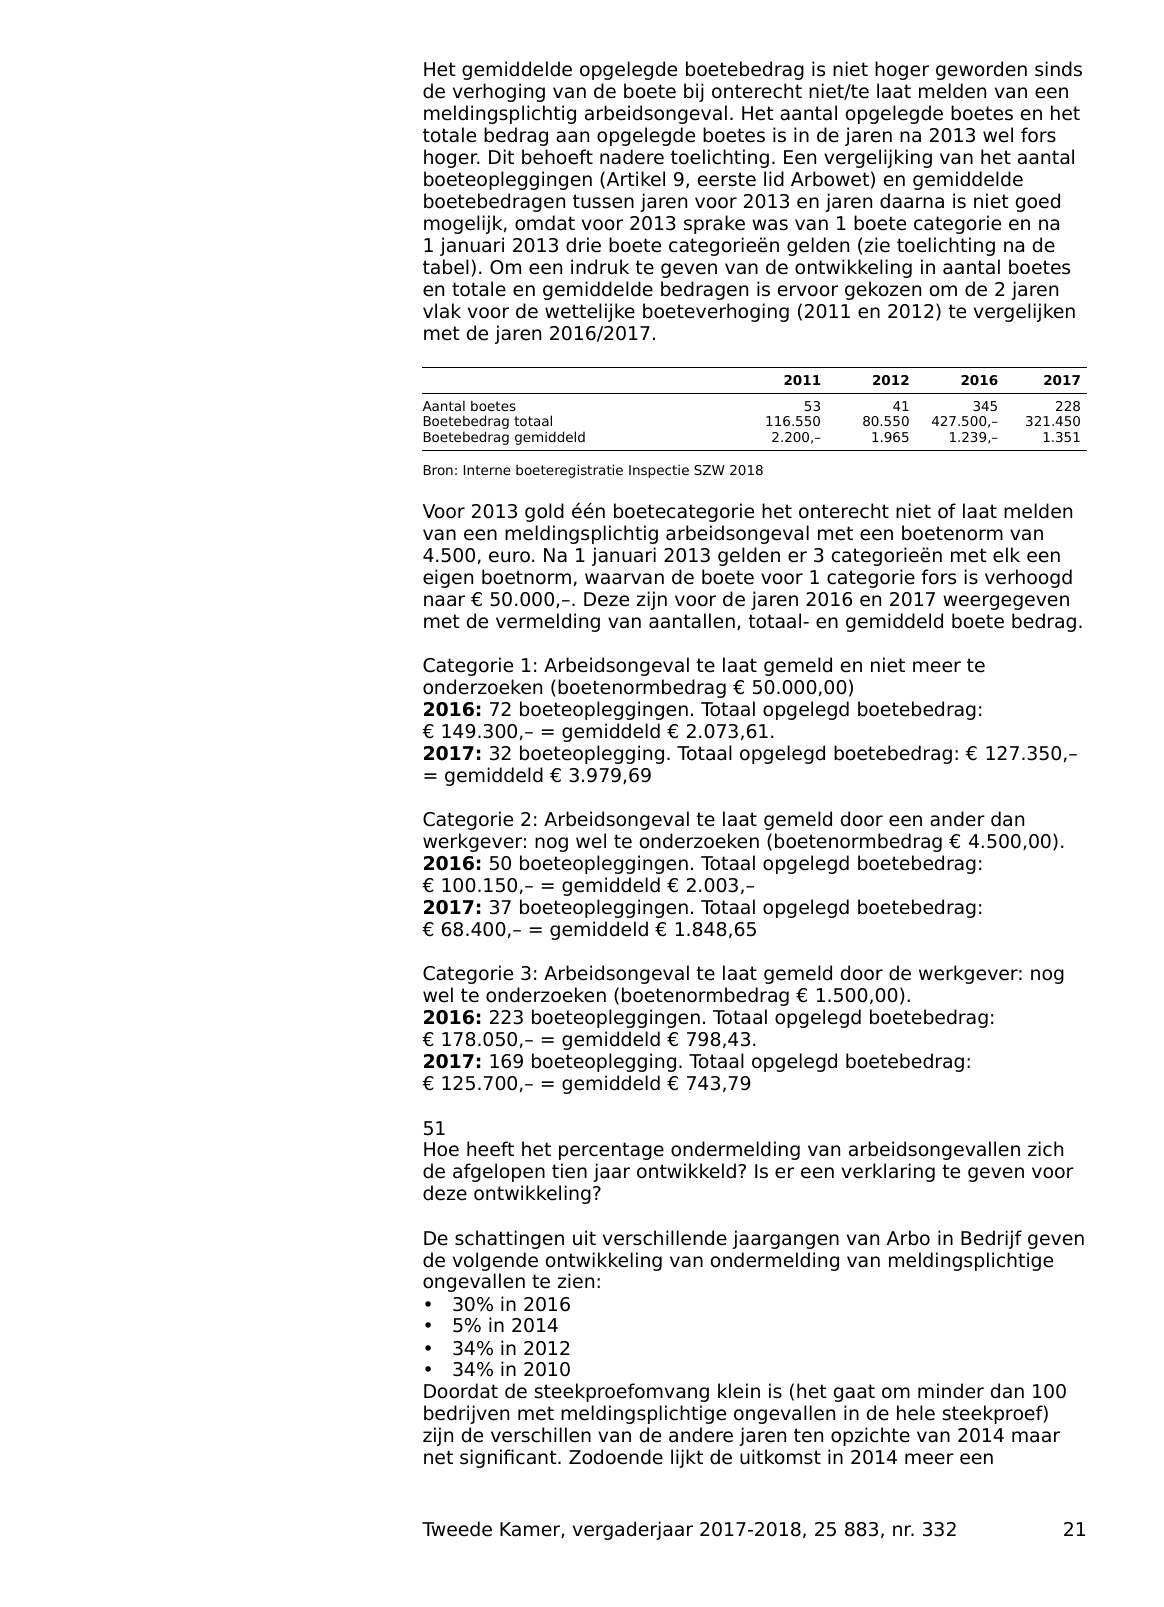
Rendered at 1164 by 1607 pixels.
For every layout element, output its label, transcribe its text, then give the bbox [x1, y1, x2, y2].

table_cell 345 [915, 394, 1004, 414]
text 2017: 37 boeteopleggingen. Totaal opgelegd boetebedrag: € 68.400,– = gemiddeld € 1.848,65 [422, 897, 1087, 941]
table_cell Aantal boetes [422, 394, 738, 414]
table_cell Bron: Interne boeteregistratie Inspectie SZW 2018 [422, 451, 1087, 479]
text 2017: 32 boeteoplegging. Totaal opgelegd boetebedrag: € 127.350,– = gemiddeld € 3.979,69 [422, 743, 1087, 787]
table_cell 1.351 [1004, 430, 1087, 450]
table_cell Boetebedrag gemiddeld [422, 430, 738, 450]
table_header 2012 [827, 368, 915, 393]
table_cell 1.965 [827, 430, 915, 450]
table_cell 2.200,– [738, 430, 827, 450]
text Hoe heeft het percentage ondermelding van arbeidsongevallen zich de afgelopen tien jaar ontwikkeld? Is er een verklaring te geven voor deze ontwikkeling? [422, 1139, 1087, 1205]
text Het gemiddelde opgelegde boetebedrag is niet hoger geworden sinds de verhoging van de boete bij onterecht niet/te laat melden van een meldingsplichtig arbeidsongeval. Het aantal opgelegde boetes en het totale bedrag aan opgelegde boetes is in de jaren na 2013 wel fors hoger. Dit behoeft nadere toelichting. Een vergelijking van het aantal boeteopleggingen (Artikel 9, eerste lid Arbowet) en gemiddelde boetebedragen tussen jaren voor 2013 en jaren daarna is niet goed mogelijk, omdat voor 2013 sprake was van 1 boete categorie en na 1 januari 2013 drie boete categorieën gelden (zie toelichting na de tabel). Om een indruk te geven van de ontwikkeling in aantal boetes en totale en gemiddelde bedragen is ervoor gekozen om de 2 jaren vlak voor de wettelijke boeteverhoging (2011 en 2012) te vergelijken met de jaren 2016/2017. [422, 59, 1087, 345]
text Voor 2013 gold één boetecategorie het onterecht niet of laat melden van een meldingsplichtig arbeidsongeval met een boetenorm van 4.500, euro. Na 1 januari 2013 gelden er 3 categorieën met elk een eigen boetnorm, waarvan de boete voor 1 categorie fors is verhoogd naar € 50.000,–. Deze zijn voor de jaren 2016 en 2017 weergegeven met de vermelding van aantallen, totaal- en gemiddeld boete bedrag. [422, 501, 1087, 633]
text Doordat de steekproefomvang klein is (het gaat om minder dan 100 bedrijven met meldingsplichtige ongevallen in de hele steekproef) zijn de verschillen van de andere jaren ten opzichte van 2014 maar net significant. Zodoende lijkt de uitkomst in 2014 meer een [422, 1381, 1087, 1469]
text • 5% in 2014 [422, 1315, 1087, 1337]
table_cell Boetebedrag totaal [422, 414, 738, 430]
text 2016: 223 boeteopleggingen. Totaal opgelegd boetebedrag: € 178.050,– = gemiddeld € 798,43. [422, 1007, 1087, 1051]
text Categorie 1: Arbeidsongeval te laat gemeld en niet meer te onderzoeken (boetenormbedrag € 50.000,00) [422, 655, 1087, 699]
text • 34% in 2010 [422, 1359, 1087, 1381]
text De schattingen uit verschillende jaargangen van Arbo in Bedrijf geven de volgende ontwikkeling van ondermelding van meldingsplichtige ongevallen te zien: [422, 1227, 1087, 1293]
table_cell 80.550 [827, 414, 915, 430]
table_header 2016 [915, 368, 1004, 393]
text 2016: 50 boeteopleggingen. Totaal opgelegd boetebedrag: € 100.150,– = gemiddeld € 2.003,– [422, 853, 1087, 897]
table_cell 1.239,– [915, 430, 1004, 450]
table_header [422, 368, 738, 393]
text • 30% in 2016 [422, 1293, 1087, 1315]
text Categorie 2: Arbeidsongeval te laat gemeld door een ander dan werkgever: nog wel te onderzoeken (boetenormbedrag € 4.500,00). [422, 809, 1087, 853]
table_cell 41 [827, 394, 915, 414]
table_cell 427.500,– [915, 414, 1004, 430]
table_cell 53 [738, 394, 827, 414]
table_cell 228 [1004, 394, 1087, 414]
table_header 2017 [1004, 368, 1087, 393]
text 2017: 169 boeteoplegging. Totaal opgelegd boetebedrag: € 125.700,– = gemiddeld € 743,79 [422, 1051, 1087, 1095]
text • 34% in 2012 [422, 1337, 1087, 1359]
text 2016: 72 boeteopleggingen. Totaal opgelegd boetebedrag: € 149.300,– = gemiddeld € 2.073,61. [422, 699, 1087, 743]
table_header 2011 [738, 368, 827, 393]
text 51 [422, 1117, 1087, 1139]
text Categorie 3: Arbeidsongeval te laat gemeld door de werkgever: nog wel te onderzoeken (boetenormbedrag € 1.500,00). [422, 963, 1087, 1007]
table_cell 321.450 [1004, 414, 1087, 430]
table_cell 116.550 [738, 414, 827, 430]
